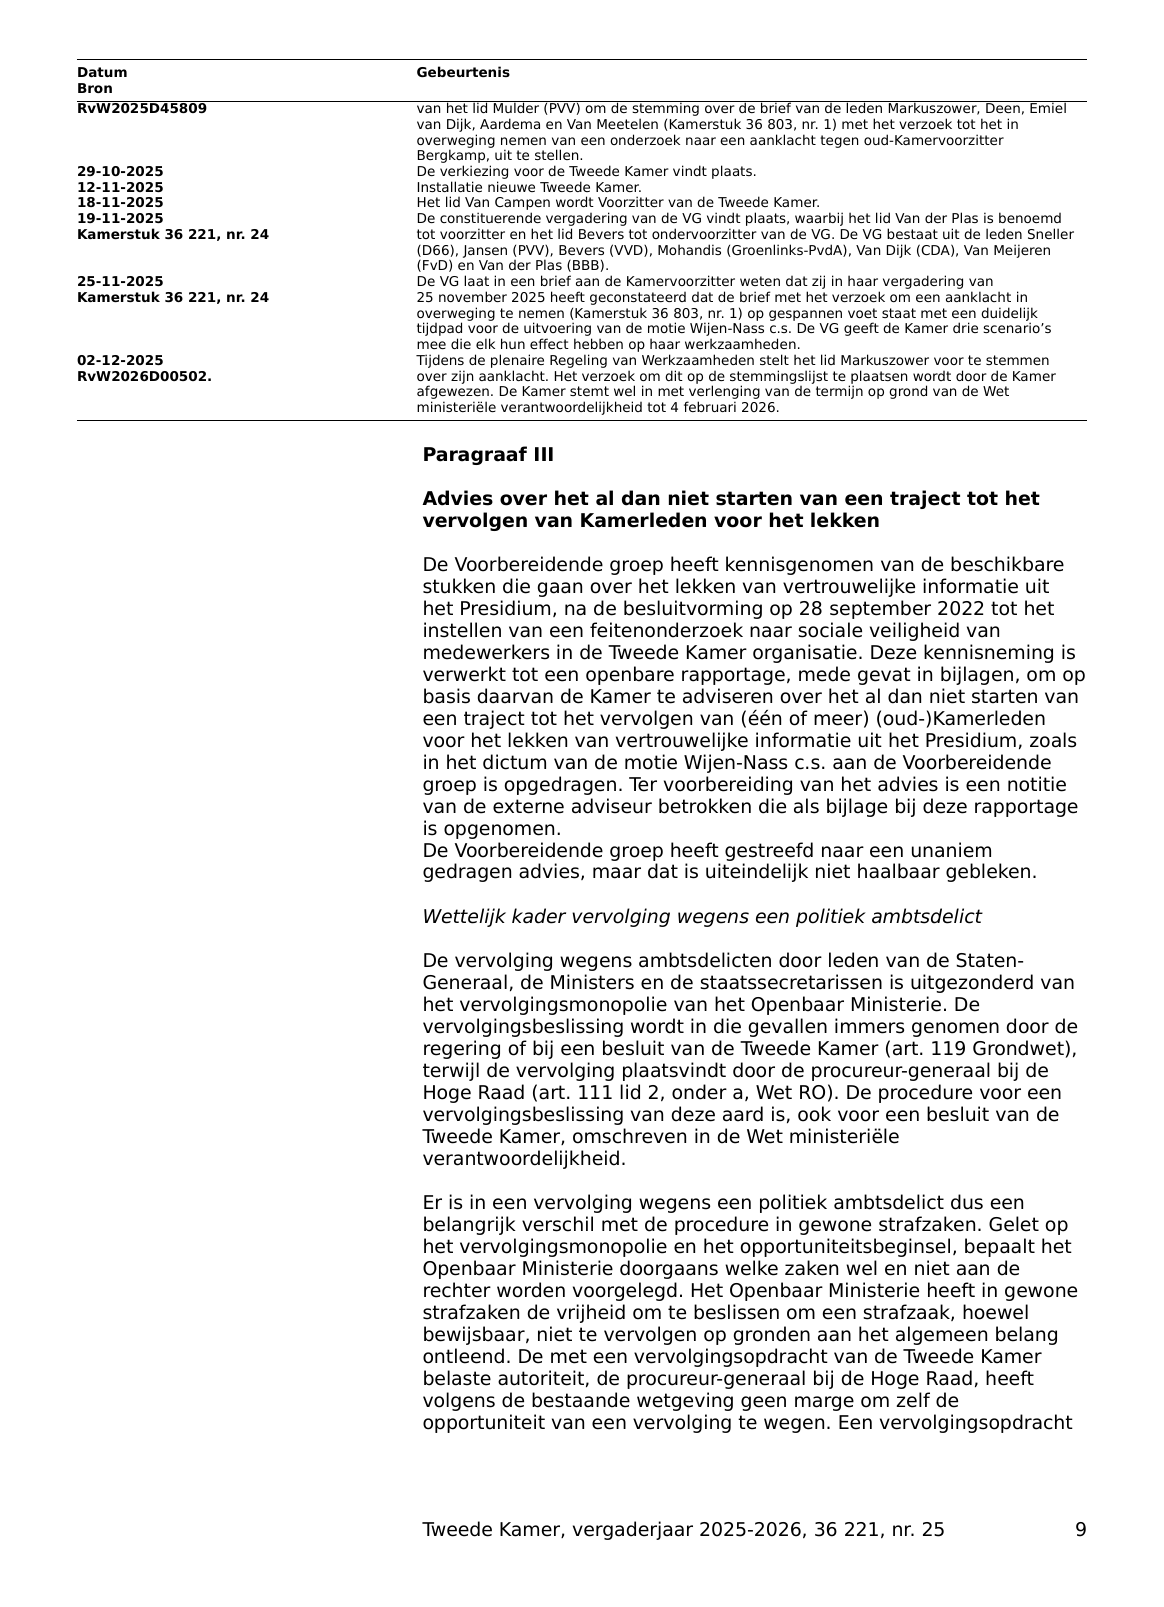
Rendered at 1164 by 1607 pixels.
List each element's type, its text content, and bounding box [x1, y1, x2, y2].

table_cell 29-10-2025 [77, 164, 410, 179]
table_cell RvW2025D45809 [77, 102, 410, 164]
table_header Gebeurtenis [410, 60, 1087, 101]
table_cell 18-11-2025 [77, 195, 410, 211]
table_cell 25-11-2025 Kamerstuk 36 221, nr. 24 [77, 274, 410, 353]
table_cell 12-11-2025 [77, 180, 410, 195]
text De vervolging wegens ambtsdelicten door leden van de Staten-Generaal, de Ministers en de staatssecretarissen is uitgezonderd van het vervolgingsmonopolie van het Openbaar Ministerie. De vervolgingsbeslissing wordt in die gevallen immers genomen door de regering of bij een besluit van de Tweede Kamer (art. 119 Grondwet), terwijl de vervolging plaatsvindt door de procureur-generaal bij de Hoge Raad (art. 111 lid 2, onder a, Wet RO). De procedure voor een vervolgingsbeslissing van deze aard is, ook voor een besluit van de Tweede Kamer, omschreven in de Wet ministeriële verantwoordelijkheid. [422, 950, 1087, 1169]
table_header Datum Bron [77, 60, 410, 101]
table_cell De verkiezing voor de Tweede Kamer vindt plaats. [410, 164, 1087, 179]
table_cell 19-11-2025 Kamerstuk 36 221, nr. 24 [77, 211, 410, 274]
table_cell De constituerende vergadering van de VG vindt plaats, waarbij het lid Van der Plas is benoemd tot voorzitter en het lid Bevers tot ondervoorzitter van de VG. De VG bestaat uit de leden Sneller (D66), Jansen (PVV), Bevers (VVD), Mohandis (Groenlinks-PvdA), Van Dijk (CDA), Van Meijeren (FvD) en Van der Plas (BBB). [410, 211, 1087, 274]
text De Voorbereidende groep heeft kennisgenomen van de beschikbare stukken die gaan over het lekken van vertrouwelijke informatie uit het Presidium, na de besluitvorming op 28 september 2022 tot het instellen van een feitenonderzoek naar sociale veiligheid van medewerkers in de Tweede Kamer organisatie. Deze kennisneming is verwerkt tot een openbare rapportage, mede gevat in bijlagen, om op basis daarvan de Kamer te adviseren over het al dan niet starten van een traject tot het vervolgen van (één of meer) (oud-)Kamerleden voor het lekken van vertrouwelijke informatie uit het Presidium, zoals in het dictum van de motie Wijen-Nass c.s. aan de Voorbereidende groep is opgedragen. Ter voorbereiding van het advies is een notitie van de externe adviseur betrokken die als bijlage bij deze rapportage is opgenomen. [422, 554, 1087, 839]
subtitle Paragraaf III [422, 443, 1087, 465]
subtitle Wettelijk kader vervolging wegens een politiek ambtsdelict [422, 906, 1087, 928]
table_cell Installatie nieuwe Tweede Kamer. [410, 180, 1087, 195]
subtitle Advies over het al dan niet starten van een traject tot het vervolgen van Kamerleden voor het lekken [422, 488, 1087, 532]
table_cell 02-12-2025 RvW2026D00502. [77, 353, 410, 420]
table_cell van het lid Mulder (PVV) om de stemming over de brief van de leden Markuszower, Deen, Emiel van Dijk, Aardema en Van Meetelen (Kamerstuk 36 803, nr. 1) met het verzoek tot het in overweging nemen van een onderzoek naar een aanklacht tegen oud-Kamervoorzitter Bergkamp, uit te stellen. [410, 102, 1087, 164]
table_cell De VG laat in een brief aan de Kamervoorzitter weten dat zij in haar vergadering van 25 november 2025 heeft geconstateerd dat de brief met het verzoek om een aanklacht in overweging te nemen (Kamerstuk 36 803, nr. 1) op gespannen voet staat met een duidelijk tijdpad voor de uitvoering van de motie Wijen-Nass c.s. De VG geeft de Kamer drie scenario’s mee die elk hun effect hebben op haar werkzaamheden. [410, 274, 1087, 353]
table_cell Het lid Van Campen wordt Voorzitter van de Tweede Kamer. [410, 195, 1087, 211]
text Er is in een vervolging wegens een politiek ambtsdelict dus een belangrijk verschil met de procedure in gewone strafzaken. Gelet op het vervolgingsmonopolie en het opportuniteitsbeginsel, bepaalt het Openbaar Ministerie doorgaans welke zaken wel en niet aan de rechter worden voorgelegd. Het Openbaar Ministerie heeft in gewone strafzaken de vrijheid om te beslissen om een strafzaak, hoewel bewijsbaar, niet te vervolgen op gronden aan het algemeen belang ontleend. De met een vervolgingsopdracht van de Tweede Kamer belaste autoriteit, de procureur-generaal bij de Hoge Raad, heeft volgens de bestaande wetgeving geen marge om zelf de opportuniteit van een vervolging te wegen. Een vervolgingsopdracht [422, 1192, 1087, 1433]
table_cell Tijdens de plenaire Regeling van Werkzaamheden stelt het lid Markuszower voor te stemmen over zijn aanklacht. Het verzoek om dit op de stemmingslijst te plaatsen wordt door de Kamer afgewezen. De Kamer stemt wel in met verlenging van de termijn op grond van de Wet ministeriële verantwoordelijkheid tot 4 februari 2026. [410, 353, 1087, 420]
text De Voorbereidende groep heeft gestreefd naar een unaniem gedragen advies, maar dat is uiteindelijk niet haalbaar gebleken. [422, 839, 1087, 883]
